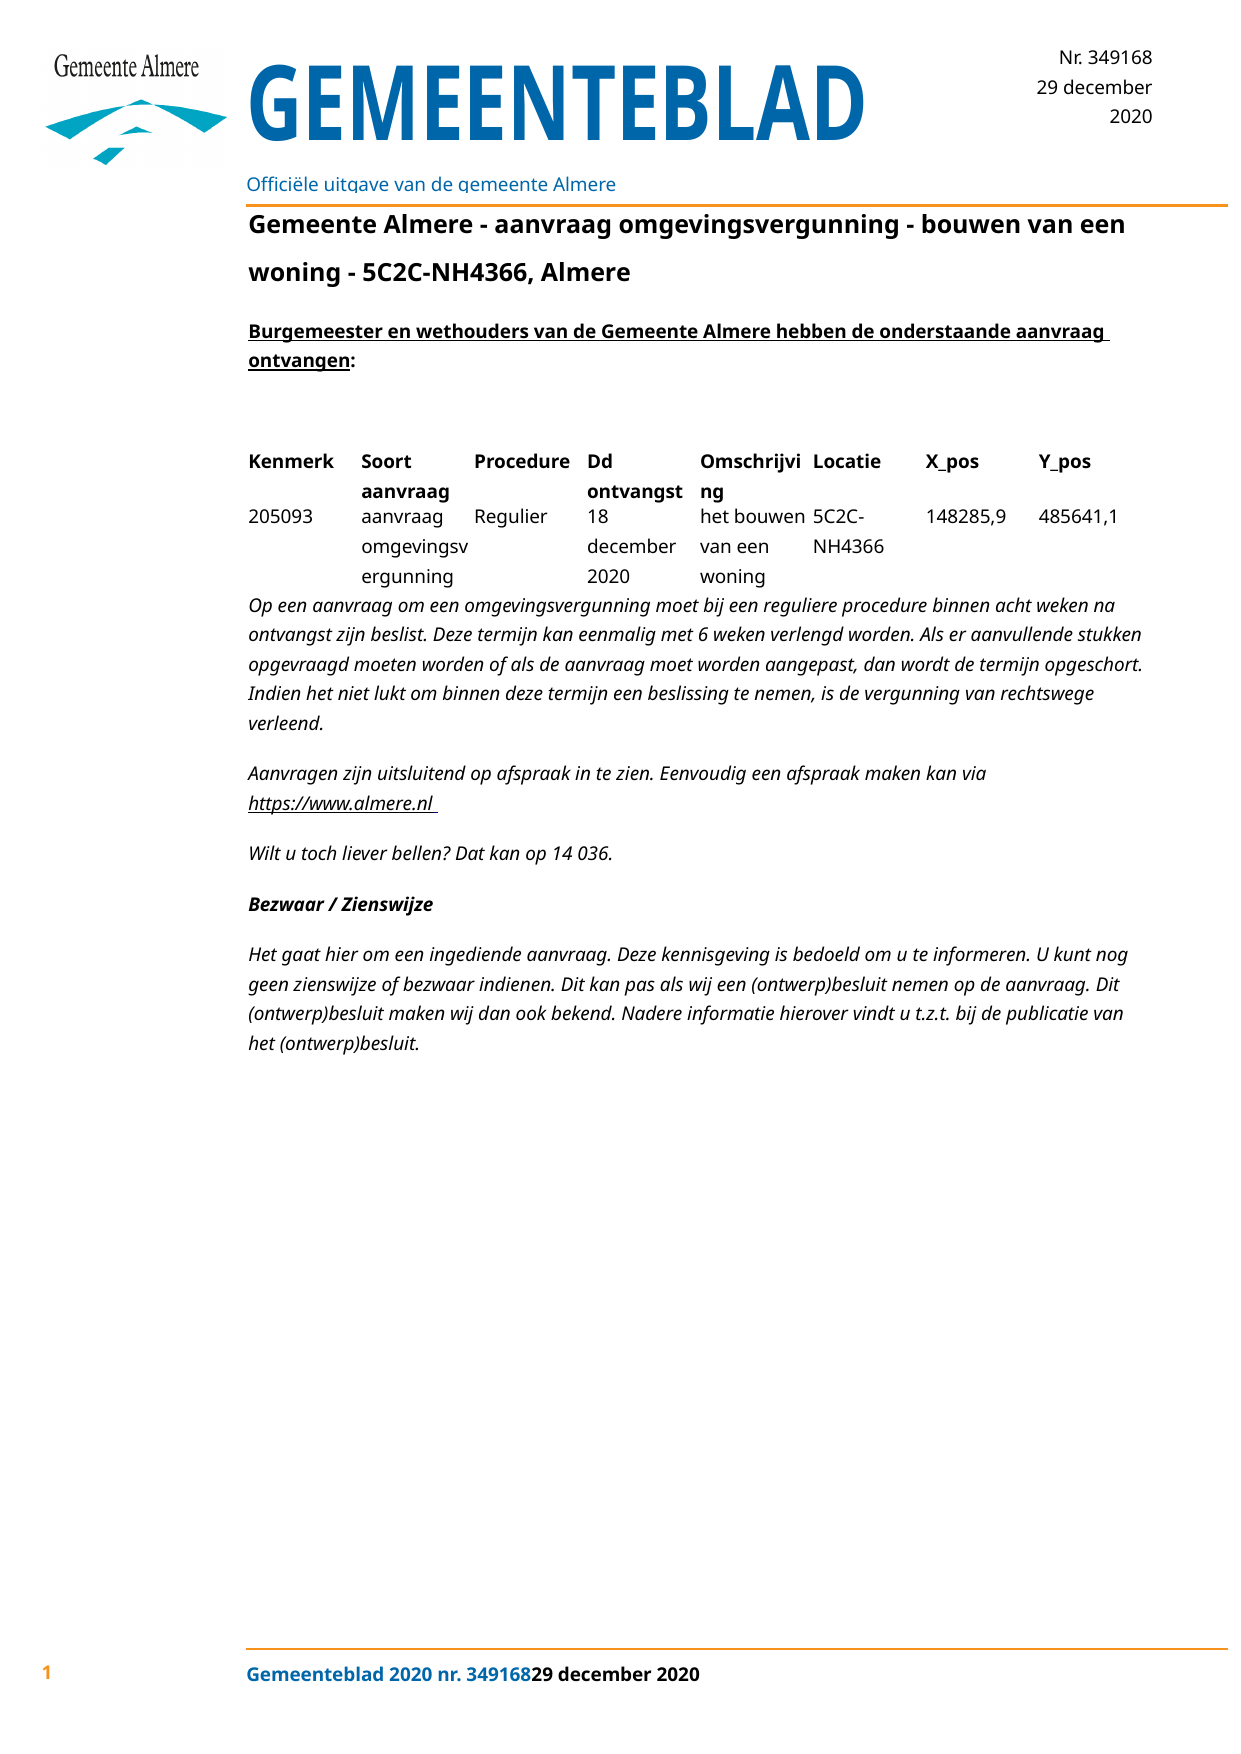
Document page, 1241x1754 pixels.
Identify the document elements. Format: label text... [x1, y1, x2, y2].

table_cell 205093 [248, 504, 361, 589]
table_cell Regulier [474, 504, 587, 589]
table_header Y_pos [1039, 449, 1152, 504]
table_header X_pos [926, 449, 1038, 504]
table_header Procedure [474, 449, 587, 504]
text Aanvragen zijn uitsluitend op afspraak in te zien. Eenvoudig een afspraak maken kan via https://www.almere.nl [248, 761, 1152, 816]
table_header Soort aanvraag [361, 449, 474, 504]
picture [41, 47, 231, 172]
text Het gaat hier om een ingediende aanvraag. Deze kennisgeving is bedoeld om u te informeren. U kunt nog geen zienswijze of bezwaar indienen. Dit kan pas als wij een (ontwerp)besluit nemen op de aanvraag. Dit (ontwerp)besluit maken wij dan ook bekend. Nadere informatie hierover vindt u t.z.t. bij de publicatie van het (ontwerp)besluit. [248, 941, 1152, 1056]
table_header Locatie [813, 449, 926, 504]
table_cell 148285,9 [926, 504, 1038, 589]
text Gemeente Almere - aanvraag omgevingsvergunning - bouwen van een woning - 5C2C-NH4366, Almere [248, 207, 1152, 288]
text Bezwaar / Zienswijze [248, 891, 1152, 917]
table_header Dd ontvangst [587, 449, 700, 504]
table_cell 5C2C-NH4366 [813, 504, 926, 589]
text Burgemeester en wethouders van de Gemeente Almere hebben de onderstaande aanvraag ontvangen: [248, 318, 1152, 373]
table_cell 485641,1 [1039, 504, 1152, 589]
text Op een aanvraag om een omgevingsvergunning moet bij een reguliere procedure binnen acht weken na ontvangst zijn beslist. Deze termijn kan eenmalig met 6 weken verlengd worden. Als er aanvullende stukken opgevraagd moeten worden of als de aanvraag moet worden aangepast, dan wordt de termijn opgeschort. Indien het niet lukt om binnen deze termijn een beslissing te nemen, is de vergunning van rechtswege verleend. [248, 592, 1152, 736]
table_header Kenmerk [248, 449, 361, 504]
table_cell het bouwen van een woning [700, 504, 813, 589]
table_header Omschrijving [700, 449, 813, 504]
text Wilt u toch liever bellen? Dat kan op 14 036. [248, 841, 1152, 866]
table_cell 18 december 2020 [587, 504, 700, 589]
table_cell aanvraag omgevingsvergunning [361, 504, 474, 589]
